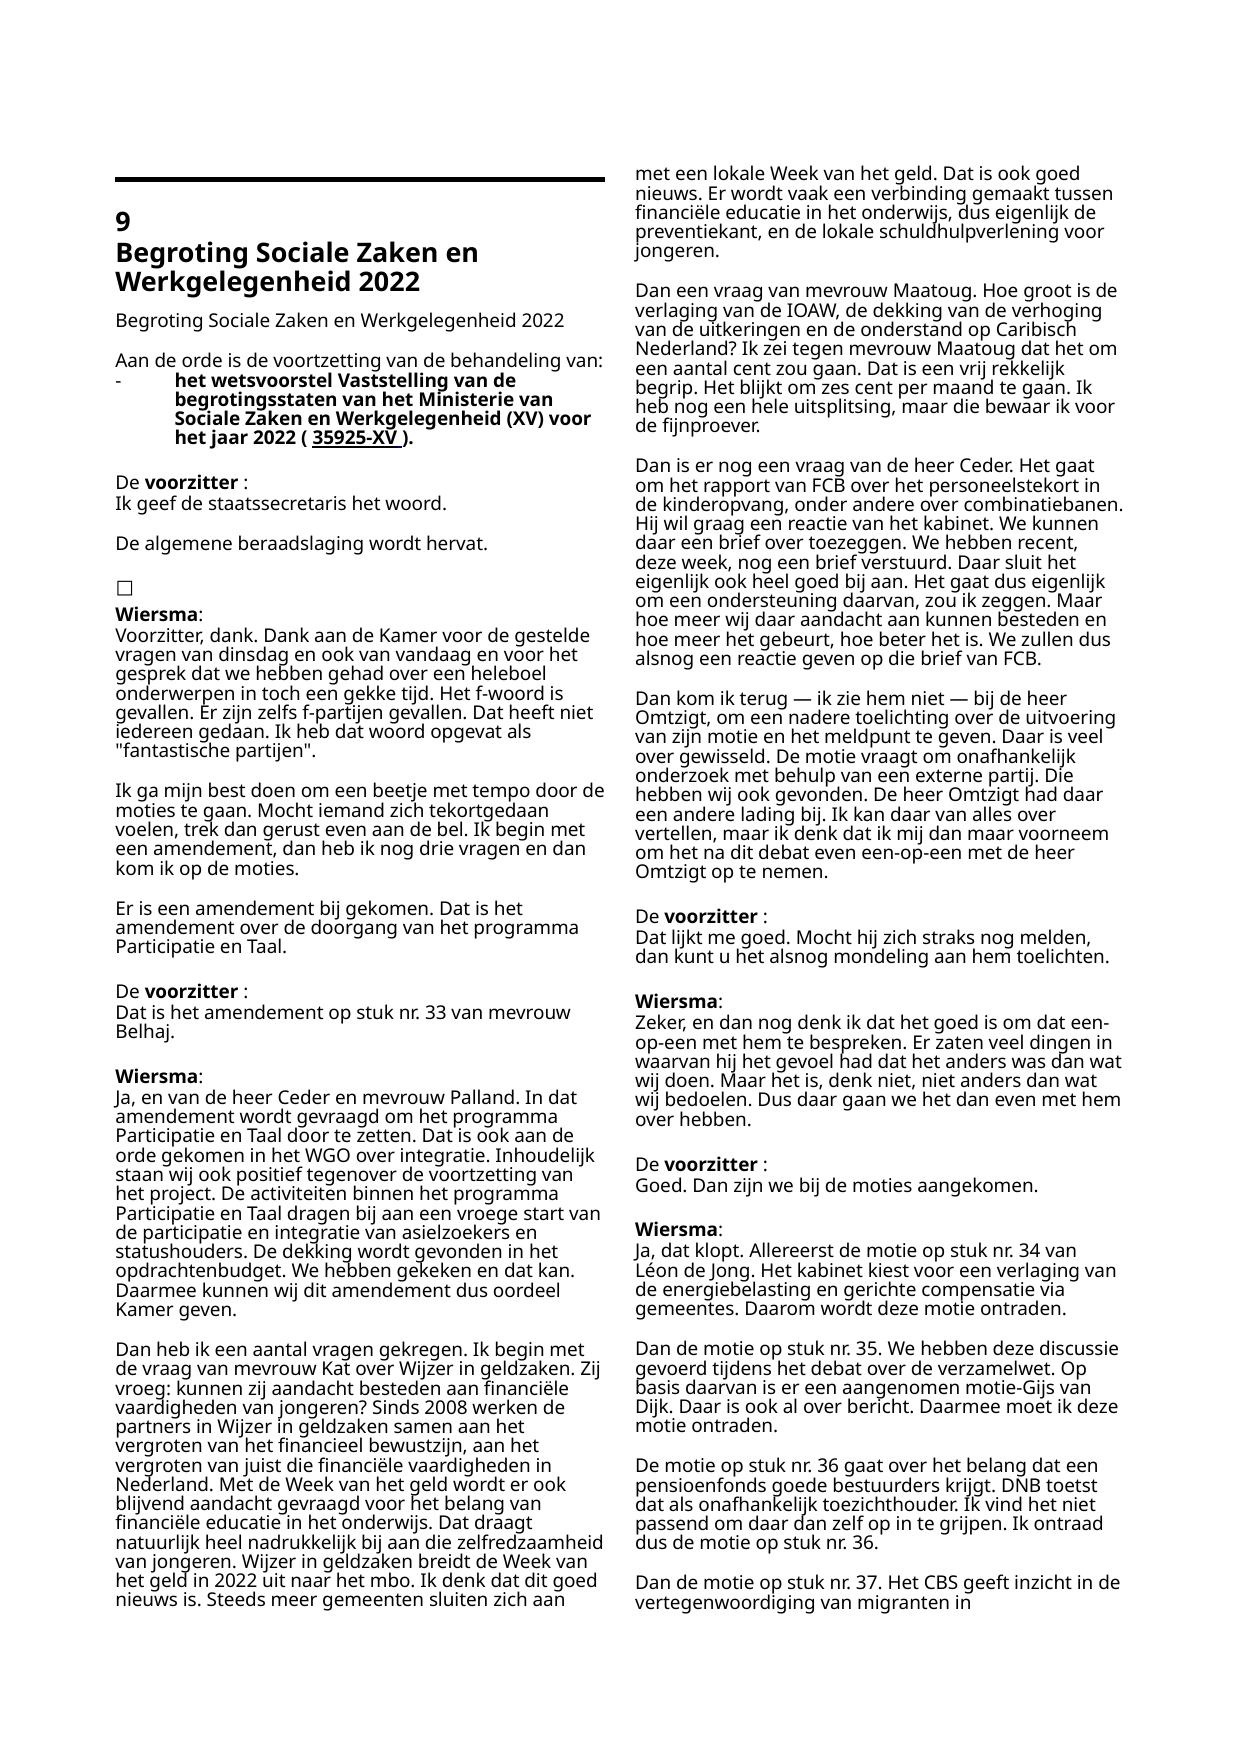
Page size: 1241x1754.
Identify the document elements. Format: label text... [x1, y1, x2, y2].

text De algemene beraadslaging wordt hervat. [115, 535, 605, 554]
text Ja, dat klopt. Allereerst de motie op stuk nr. 34 van Léon de Jong. Het kabinet kiest voor een verlaging van de energiebelasting en gerichte compensatie via gemeentes. Daarom wordt deze motie ontraden. [635, 1242, 1125, 1319]
text Dan de motie op stuk nr. 35. We hebben deze discussie gevoerd tijdens het debat over de verzamelwet. Op basis daarvan is er een aangenomen motie-Gijs van Dijk. Daar is ook al over bericht. Daarmee moet ik deze motie ontraden. [635, 1340, 1125, 1437]
text 9 [115, 203, 605, 239]
text De voorzitter : [635, 1151, 1125, 1177]
text Wiersma: [115, 1063, 605, 1089]
text Begroting Sociale Zaken en Werkgelegenheid 2022 [115, 312, 605, 332]
text Dat is het amendement op stuk nr. 33 van mevrouw Belhaj. [115, 1004, 605, 1042]
text Ik ga mijn best doen om een beetje met tempo door de moties te gaan. Mocht iemand zich tekortgedaan voelen, trek dan gerust even aan de bel. Ik begin met een amendement, dan heb ik nog drie vragen en dan kom ik op de moties. [115, 782, 605, 879]
text Dan de motie op stuk nr. 37. Het CBS geeft inzicht in de vertegenwoordiging van migranten in [635, 1574, 1125, 1613]
text Er is een amendement bij gekomen. Dat is het amendement over de doorgang van het programma Participatie en Taal. [115, 899, 605, 957]
text Aan de orde is de voortzetting van de behandeling van: [115, 352, 605, 372]
text met een lokale Week van het geld. Dat is ook goed nieuws. Er wordt vaak een verbinding gemaakt tussen financiële educatie in het onderwijs, dus eigenlijk de preventiekant, en de lokale schuldhulpverlening voor jongeren. [635, 165, 1125, 262]
text Voorzitter, dank. Dank aan de Kamer voor de gestelde vragen van dinsdag en ook van vandaag en voor het gesprek dat we hebben gehad over een heleboel onderwerpen in toch een gekke tijd. Het f-woord is gevallen. Er zijn zelfs f-partijen gevallen. Dat heeft niet iedereen gedaan. Ik heb dat woord opgevat als "fantastische partijen". [115, 627, 605, 762]
text Goed. Dan zijn we bij de moties aangekomen. [635, 1177, 1125, 1196]
text Ja, en van de heer Ceder en mevrouw Palland. In dat amendement wordt gevraagd om het programma Participatie en Taal door te zetten. Dat is ook aan de orde gekomen in het WGO over integratie. Inhoudelijk staan wij ook positief tegenover de voortzetting van het project. De activiteiten binnen het programma Participatie en Taal dragen bij aan een vroege start van de participatie en integratie van asielzoekers en statushouders. De dekking wordt gevonden in het opdrachtenbudget. We hebben gekeken en dat kan. Daarmee kunnen wij dit amendement dus oordeel Kamer geven. [115, 1089, 605, 1320]
text Wiersma: [115, 601, 605, 627]
text De voorzitter : [115, 978, 605, 1004]
text De motie op stuk nr. 36 gaat over het belang dat een pensioenfonds goede bestuurders krijgt. DNB toetst dat als onafhankelijk toezichthouder. Ik vind het niet passend om daar dan zelf op in te grijpen. Ik ontraad dus de motie op stuk nr. 36. [635, 1457, 1125, 1554]
text Dan een vraag van mevrouw Maatoug. Hoe groot is de verlaging van de IOAW, de dekking van de verhoging van de uitkeringen en de onderstand op Caribisch Nederland? Ik zei tegen mevrouw Maatoug dat het om een aantal cent zou gaan. Dat is een vrij rekkelijk begrip. Het blijkt om zes cent per maand te gaan. Ik heb nog een hele uitsplitsing, maar die bewaar ik voor de fijnproever. [635, 282, 1125, 437]
text De voorzitter : [635, 903, 1125, 929]
list het wetsvoorstel Vaststelling van de begrotingsstaten van het Ministerie van Sociale Zaken en Werkgelegenheid (XV) voor het jaar 2022 ( 35925-XV ). [115, 372, 605, 449]
text Dat lijkt me goed. Mocht hij zich straks nog melden, dan kunt u het alsnog mondeling aan hem toelichten. [635, 929, 1125, 968]
text Dan is er nog een vraag van de heer Ceder. Het gaat om het rapport van FCB over het personeelstekort in de kinderopvang, onder andere over combinatiebanen. Hij wil graag een reactie van het kabinet. We kunnen daar een brief over toezeggen. We hebben recent, deze week, nog een brief verstuurd. Daar sluit het eigenlijk ook heel goed bij aan. Het gaat dus eigenlijk om een ondersteuning daarvan, zou ik zeggen. Maar hoe meer wij daar aandacht aan kunnen besteden en hoe meer het gebeurt, hoe beter het is. We zullen dus alsnog een reactie geven op die brief van FCB. [635, 457, 1125, 669]
text Zeker, en dan nog denk ik dat het goed is om dat een-op-een met hem te bespreken. Er zaten veel dingen in waarvan hij het gevoel had dat het anders was dan wat wij doen. Maar het is, denk niet, niet anders dan wat wij bedoelen. Dus daar gaan we het dan even met hem over hebben. [635, 1014, 1125, 1130]
text Ik geef de staatssecretaris het woord. [115, 495, 605, 514]
text ⬜ [115, 575, 605, 601]
text Begroting Sociale Zaken en Werkgelegenheid 2022 [115, 239, 605, 312]
text De voorzitter : [115, 469, 605, 495]
text Dan heb ik een aantal vragen gekregen. Ik begin met de vraag van mevrouw Kat over Wijzer in geldzaken. Zij vroeg: kunnen zij aandacht besteden aan financiële vaardigheden van jongeren? Sinds 2008 werken de partners in Wijzer in geldzaken samen aan het vergroten van het financieel bewustzijn, aan het vergroten van juist die financiële vaardigheden in Nederland. Met de Week van het geld wordt er ook blijvend aandacht gevraagd voor het belang van financiële educatie in het onderwijs. Dat draagt natuurlijk heel nadrukkelijk bij aan die zelfredzaamheid van jongeren. Wijzer in geldzaken breidt de Week van het geld in 2022 uit naar het mbo. Ik denk dat dit goed nieuws is. Steeds meer gemeenten sluiten zich aan [115, 1341, 605, 1611]
text Dan kom ik terug — ik zie hem niet — bij de heer Omtzigt, om een nadere toelichting over de uitvoering van zijn motie en het meldpunt te geven. Daar is veel over gewisseld. De motie vraagt om onafhankelijk onderzoek met behulp van een externe partij. Die hebben wij ook gevonden. De heer Omtzigt had daar een andere lading bij. Ik kan daar van alles over vertellen, maar ik denk dat ik mij dan maar voorneem om het na dit debat even een-op-een met de heer Omtzigt op te nemen. [635, 690, 1125, 883]
text Wiersma: [635, 989, 1125, 1014]
text Wiersma: [635, 1217, 1125, 1242]
